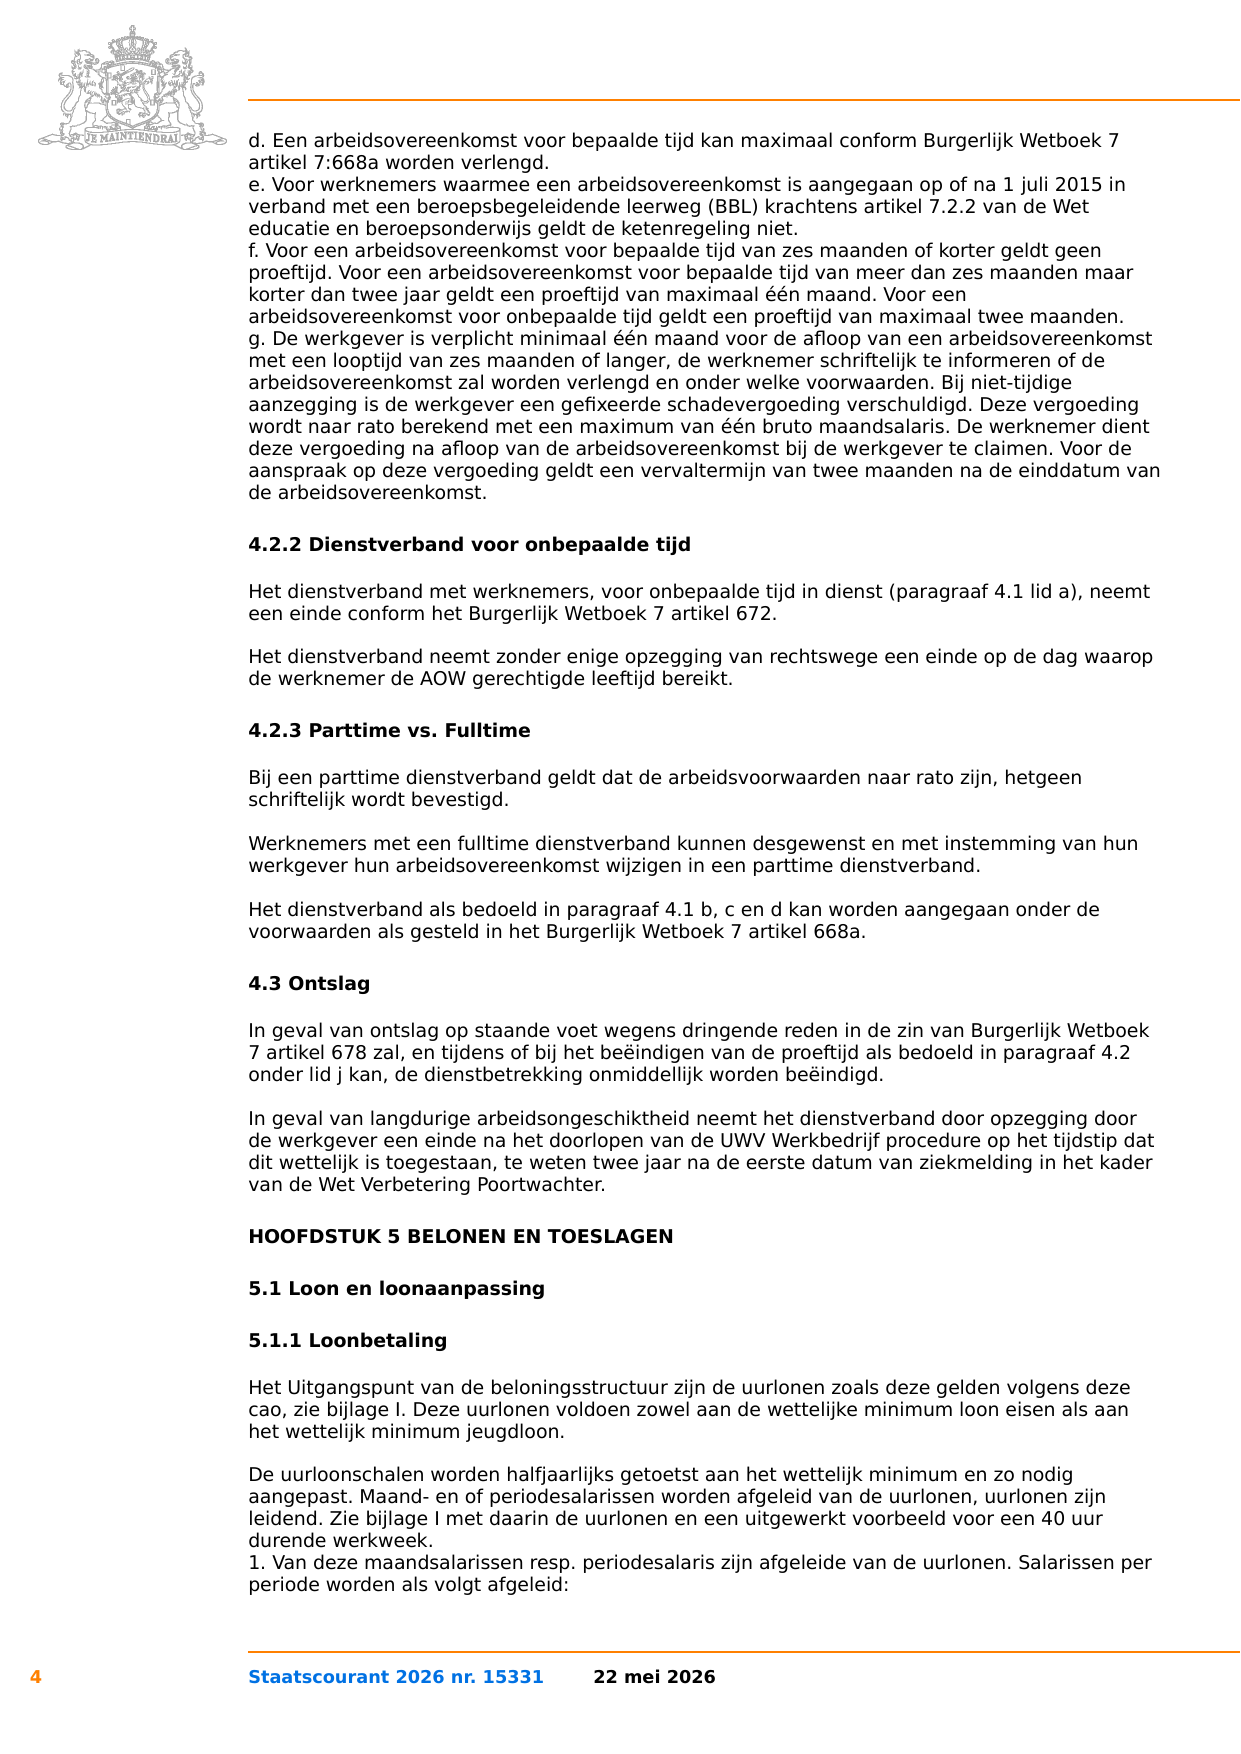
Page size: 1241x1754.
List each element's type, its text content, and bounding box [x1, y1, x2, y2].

subtitle HOOFDSTUK 5 BELONEN EN TOESLAGEN [248, 1226, 1163, 1248]
subtitle 5.1 Loon en loonaanpassing [248, 1278, 1163, 1299]
subtitle 5.1.1 Loonbetaling [248, 1329, 1163, 1352]
text In geval van ontslag op staande voet wegens dringende reden in de zin van Burgerlijk Wetboek 7 artikel 678 zal, en tijdens of bij het beëindigen van de proeftijd als bedoeld in paragraaf 4.2 onder lid j kan, de dienstbetrekking onmiddellijk worden beëindigd. [248, 1020, 1163, 1086]
text f. Voor een arbeidsovereenkomst voor bepaalde tijd van zes maanden of korter geldt geen proeftijd. Voor een arbeidsovereenkomst voor bepaalde tijd van meer dan zes maanden maar korter dan twee jaar geldt een proeftijd van maximaal één maand. Voor een arbeidsovereenkomst voor onbepaalde tijd geldt een proeftijd van maximaal twee maanden. [248, 240, 1163, 328]
text d. Een arbeidsovereenkomst voor bepaalde tijd kan maximaal conform Burgerlijk Wetboek 7 artikel 7:668a worden verlengd. [248, 130, 1163, 174]
text 1. Van deze maandsalarissen resp. periodesalaris zijn afgeleide van de uurlonen. Salarissen per periode worden als volgt afgeleid: [248, 1552, 1163, 1596]
text Het Uitgangspunt van de beloningsstructuur zijn de uurlonen zoals deze gelden volgens deze cao, zie bijlage I. Deze uurlonen voldoen zowel aan de wettelijke minimum loon eisen als aan het wettelijk minimum jeugdloon. [248, 1377, 1163, 1442]
text Werknemers met een fulltime dienstverband kunnen desgewenst en met instemming van hun werkgever hun arbeidsovereenkomst wijzigen in een parttime dienstverband. [248, 833, 1163, 877]
text In geval van langdurige arbeidsongeschiktheid neemt het dienstverband door opzegging door de werkgever een einde na het doorlopen van de UWV Werkbedrijf procedure op het tijdstip dat dit wettelijk is toegestaan, te weten twee jaar na de eerste datum van ziekmelding in het kader van de Wet Verbetering Poortwachter. [248, 1108, 1163, 1196]
subtitle 4.2.3 Parttime vs. Fulltime [248, 720, 1163, 742]
text Het dienstverband neemt zonder enige opzegging van rechtswege een einde op de dag waarop de werknemer de AOW gerechtigde leeftijd bereikt. [248, 646, 1163, 690]
text Het dienstverband met werknemers, voor onbepaalde tijd in dienst (paragraaf 4.1 lid a), neemt een einde conform het Burgerlijk Wetboek 7 artikel 672. [248, 581, 1163, 624]
text Bij een parttime dienstverband geldt dat de arbeidsvoorwaarden naar rato zijn, hetgeen schriftelijk wordt bevestigd. [248, 767, 1163, 811]
text Het dienstverband als bedoeld in paragraaf 4.1 b, c en d kan worden aangegaan onder de voorwaarden als gesteld in het Burgerlijk Wetboek 7 artikel 668a. [248, 899, 1163, 943]
subtitle 4.3 Ontslag [248, 973, 1163, 995]
picture [38, 25, 227, 150]
text De uurloonschalen worden halfjaarlijks getoetst aan het wettelijk minimum en zo nodig aangepast. Maand- en of periodesalarissen worden afgeleid van de uurlonen, uurlonen zijn leidend. Zie bijlage I met daarin de uurlonen en een uitgewerkt voorbeeld voor een 40 uur durende werkweek. [248, 1464, 1163, 1552]
text e. Voor werknemers waarmee een arbeidsovereenkomst is aangegaan op of na 1 juli 2015 in verband met een beroepsbegeleidende leerweg (BBL) krachtens artikel 7.2.2 van de Wet educatie en beroepsonderwijs geldt de ketenregeling niet. [248, 174, 1163, 240]
subtitle 4.2.2 Dienstverband voor onbepaalde tijd [248, 533, 1163, 556]
text g. De werkgever is verplicht minimaal één maand voor de afloop van een arbeidsovereenkomst met een looptijd van zes maanden of langer, de werknemer schriftelijk te informeren of de arbeidsovereenkomst zal worden verlengd en onder welke voorwaarden. Bij niet-tijdige aanzegging is de werkgever een gefixeerde schadevergoeding verschuldigd. Deze vergoeding wordt naar rato berekend met een maximum van één bruto maandsalaris. De werknemer dient deze vergoeding na afloop van de arbeidsovereenkomst bij de werkgever te claimen. Voor de aanspraak op deze vergoeding geldt een vervaltermijn van twee maanden na de einddatum van de arbeidsovereenkomst. [248, 328, 1163, 503]
